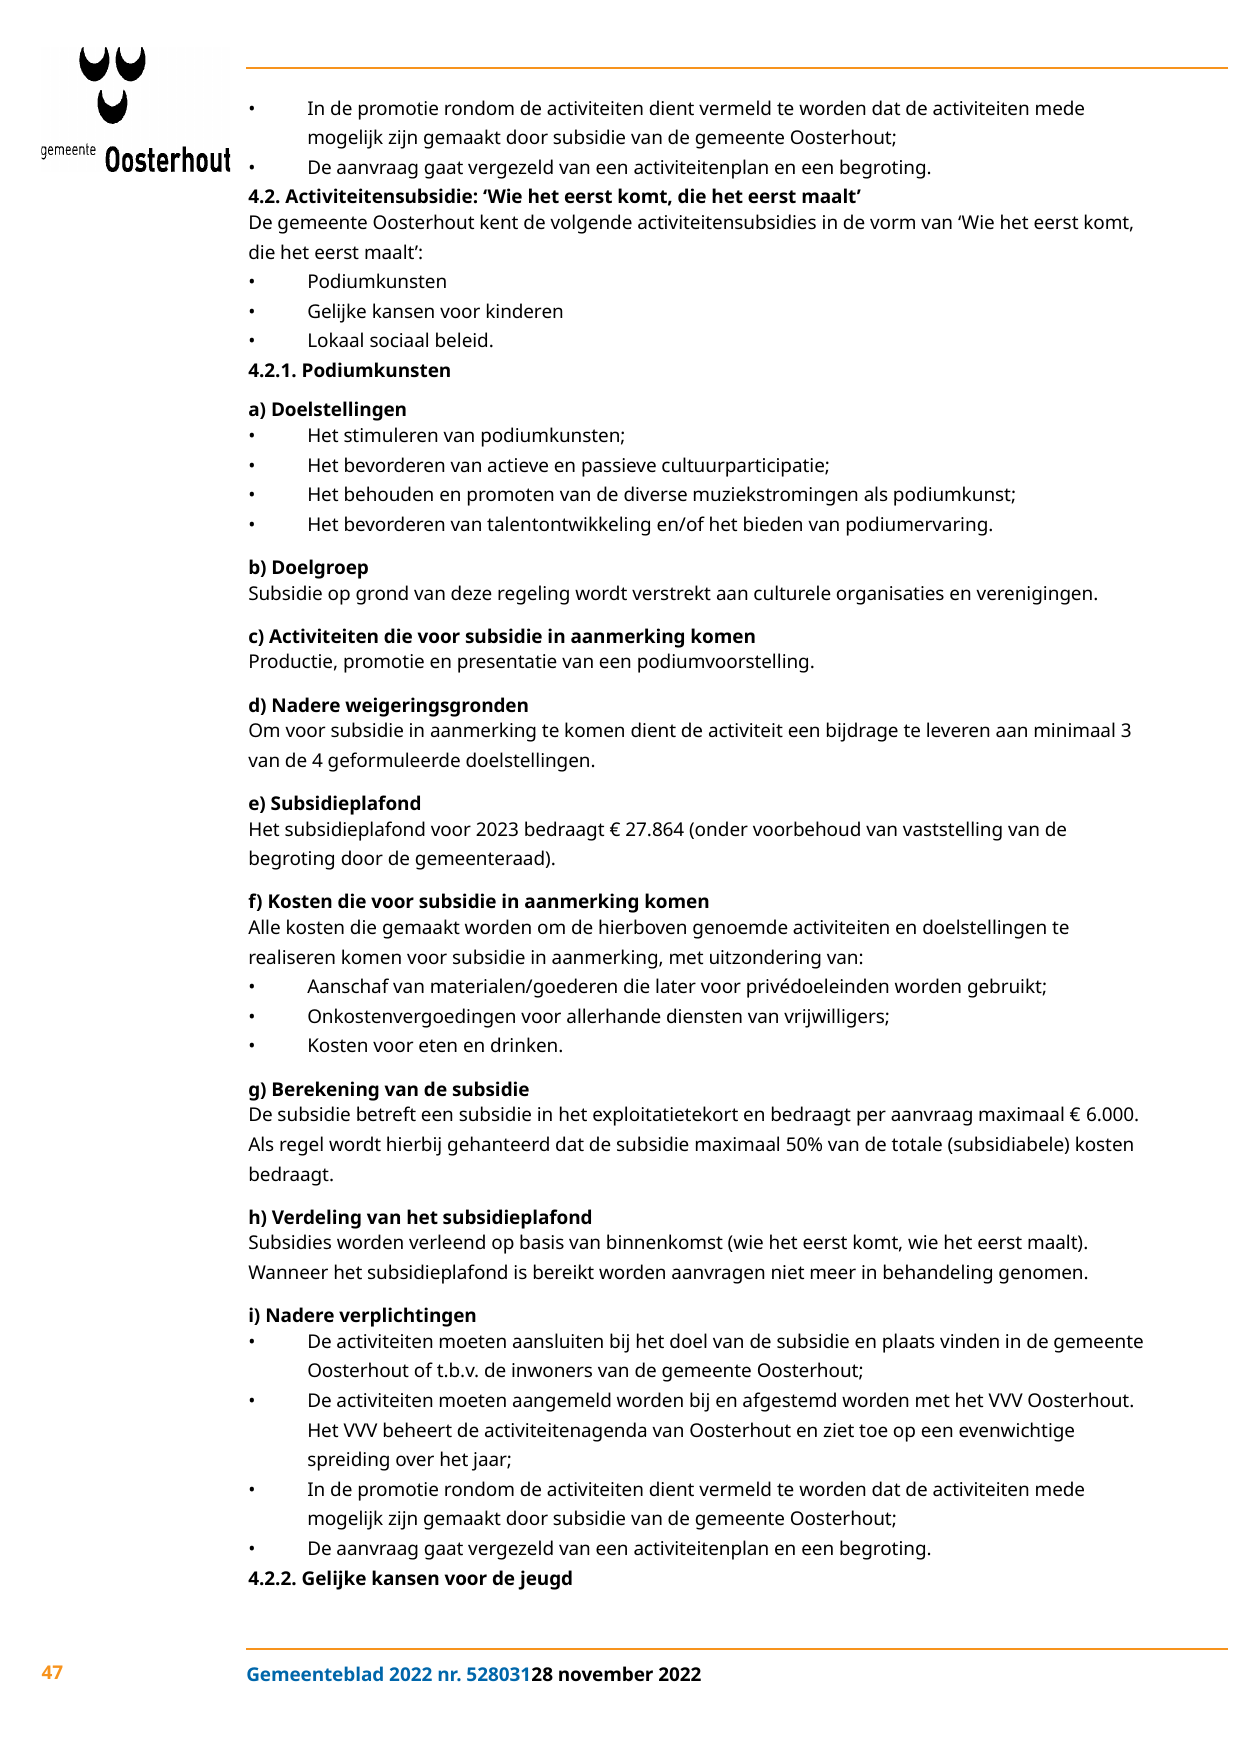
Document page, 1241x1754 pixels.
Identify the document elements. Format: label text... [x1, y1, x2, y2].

list In de promotie rondom de activiteiten dient vermeld te worden dat de activiteiten mede mogelijk zijn gemaakt door subsidie van de gemeente Oosterhout; [248, 95, 1152, 150]
text Alle kosten die gemaakt worden om de hierboven genoemde activiteiten en doelstellingen te realiseren komen voor subsidie in aanmerking, met uitzondering van: [248, 914, 1152, 970]
text De gemeente Oosterhout kent de volgende activiteitensubsidies in de vorm van ‘Wie het eerst komt, die het eerst maalt’: [248, 209, 1152, 264]
text g) Berekening van de subsidie [248, 1076, 1152, 1102]
list Kosten voor eten en drinken. [248, 1033, 1152, 1058]
list Onkostenvergoedingen voor allerhande diensten van vrijwilligers; [248, 1003, 1152, 1029]
text d) Nadere weigeringsgronden [248, 692, 1152, 717]
list Het bevorderen van talentontwikkeling en/of het bieden van podiumervaring. [248, 511, 1152, 537]
text 4.2.2. Gelijke kansen voor de jeugd [248, 1565, 1152, 1590]
text f) Kosten die voor subsidie in aanmerking komen [248, 889, 1152, 914]
text i) Nadere verplichtingen [248, 1302, 1152, 1328]
text c) Activiteiten die voor subsidie in aanmerking komen [248, 623, 1152, 649]
list Lokaal sociaal beleid. [248, 328, 1152, 353]
text a) Doelstellingen [248, 396, 1152, 422]
text 4.2. Activiteitensubsidie: ‘Wie het eerst komt, die het eerst maalt’ [248, 183, 1152, 209]
list De activiteiten moeten aansluiten bij het doel van de subsidie en plaats vinden in de gemeente Oosterhout of t.b.v. de inwoners van de gemeente Oosterhout; [248, 1328, 1152, 1383]
list De aanvraag gaat vergezeld van een activiteitenplan en een begroting. [248, 1535, 1152, 1561]
list Het stimuleren van podiumkunsten; [248, 422, 1152, 448]
list Het behouden en promoten van de diverse muziekstromingen als podiumkunst; [248, 481, 1152, 507]
text De subsidie betreft een subsidie in het exploitatietekort en bedraagt per aanvraag maximaal € 6.000. Als regel wordt hierbij gehanteerd dat de subsidie maximaal 50% van de totale (subsidiabele) kosten bedraagt. [248, 1102, 1152, 1186]
list Het bevorderen van actieve en passieve cultuurparticipatie; [248, 452, 1152, 477]
list Podiumkunsten [248, 268, 1152, 294]
text Subsidie op grond van deze regeling wordt verstrekt aan culturele organisaties en verenigingen. [248, 580, 1152, 606]
list De aanvraag gaat vergezeld van een activiteitenplan en een begroting. [248, 154, 1152, 180]
text e) Subsidieplafond [248, 790, 1152, 816]
picture [41, 47, 231, 172]
list Gelijke kansen voor kinderen [248, 298, 1152, 324]
list In de promotie rondom de activiteiten dient vermeld te worden dat de activiteiten mede mogelijk zijn gemaakt door subsidie van de gemeente Oosterhout; [248, 1476, 1152, 1531]
text Om voor subsidie in aanmerking te komen dient de activiteit een bijdrage te leveren aan minimaal 3 van de 4 geformuleerde doelstellingen. [248, 717, 1152, 773]
text h) Verdeling van het subsidieplafond [248, 1204, 1152, 1229]
text Subsidies worden verleend op basis van binnenkomst (wie het eerst komt, wie het eerst maalt). Wanneer het subsidieplafond is bereikt worden aanvragen niet meer in behandeling genomen. [248, 1229, 1152, 1285]
text Productie, promotie en presentatie van een podiumvoorstelling. [248, 649, 1152, 674]
text 4.2.1. Podiumkunsten [248, 357, 1152, 383]
text Het subsidieplafond voor 2023 bedraagt € 27.864 (onder voorbehoud van vaststelling van de begroting door de gemeenteraad). [248, 816, 1152, 871]
list Aanschaf van materialen/goederen die later voor privédoeleinden worden gebruikt; [248, 973, 1152, 999]
text b) Doelgroep [248, 554, 1152, 580]
list De activiteiten moeten aangemeld worden bij en afgestemd worden met het VVV Oosterhout. Het VVV beheert de activiteitenagenda van Oosterhout en ziet toe op een evenwichtige spreiding over het jaar; [248, 1387, 1152, 1472]
